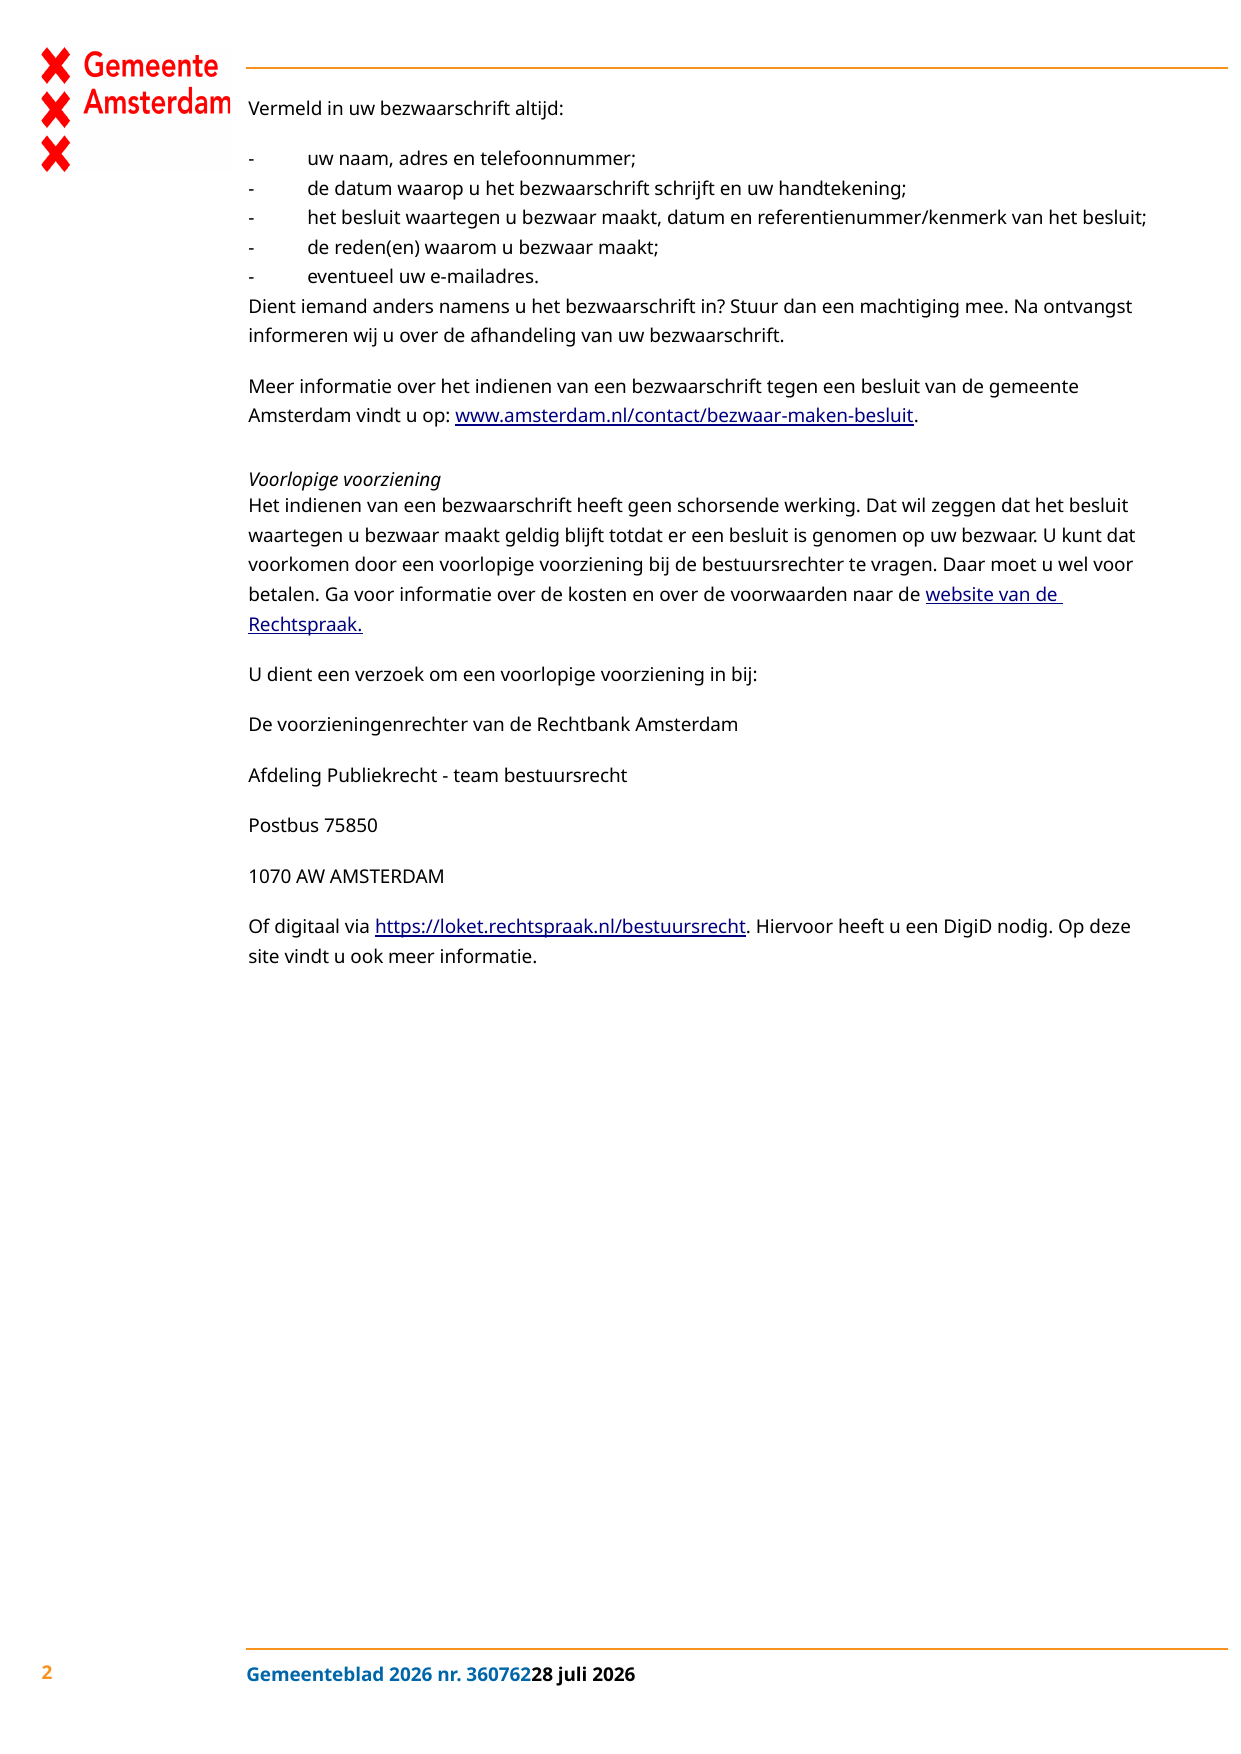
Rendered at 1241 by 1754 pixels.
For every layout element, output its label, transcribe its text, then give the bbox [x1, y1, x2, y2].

picture [41, 47, 231, 172]
text Postbus 75850 [248, 812, 1152, 838]
text U dient een verzoek om een voorlopige voorziening in bij: [248, 661, 1152, 687]
text Of digitaal via https://loket.rechtspraak.nl/bestuursrecht. Hiervoor heeft u een DigiD nodig. Op deze site vindt u ook meer informatie. [248, 913, 1152, 968]
list de datum waarop u het bezwaarschrift schrijft en uw handtekening; [248, 175, 1152, 201]
text Het indienen van een bezwaarschrift heeft geen schorsende werking. Dat wil zeggen dat het besluit waartegen u bezwaar maakt geldig blijft totdat er een besluit is genomen op uw bezwaar. U kunt dat voorkomen door een voorlopige voorziening bij de bestuursrechter te vragen. Daar moet u wel voor betalen. Ga voor informatie over de kosten en over de voorwaarden naar de website van de Rechtspraak. [248, 492, 1152, 636]
list de reden(en) waarom u bezwaar maakt; [248, 234, 1152, 260]
list eventueel uw e-mailadres. [248, 263, 1152, 289]
text 1070 AW AMSTERDAM [248, 863, 1152, 888]
text Voorlopige voorziening [248, 467, 1152, 492]
list het besluit waartegen u bezwaar maakt, datum en referentienummer/kenmerk van het besluit; [248, 204, 1152, 230]
text Afdeling Publiekrecht - team bestuursrecht [248, 762, 1152, 788]
text Dient iemand anders namens u het bezwaarschrift in? Stuur dan een machtiging mee. Na ontvangst informeren wij u over de afhandeling van uw bezwaarschrift. [248, 293, 1152, 348]
text De voorzieningenrechter van de Rechtbank Amsterdam [248, 712, 1152, 737]
list uw naam, adres en telefoonnummer; [248, 145, 1152, 171]
text Meer informatie over het indienen van een bezwaarschrift tegen een besluit van de gemeente Amsterdam vindt u op: www.amsterdam.nl/contact/bezwaar-maken-besluit. [248, 373, 1152, 428]
text Vermeld in uw bezwaarschrift altijd: [248, 95, 1152, 121]
